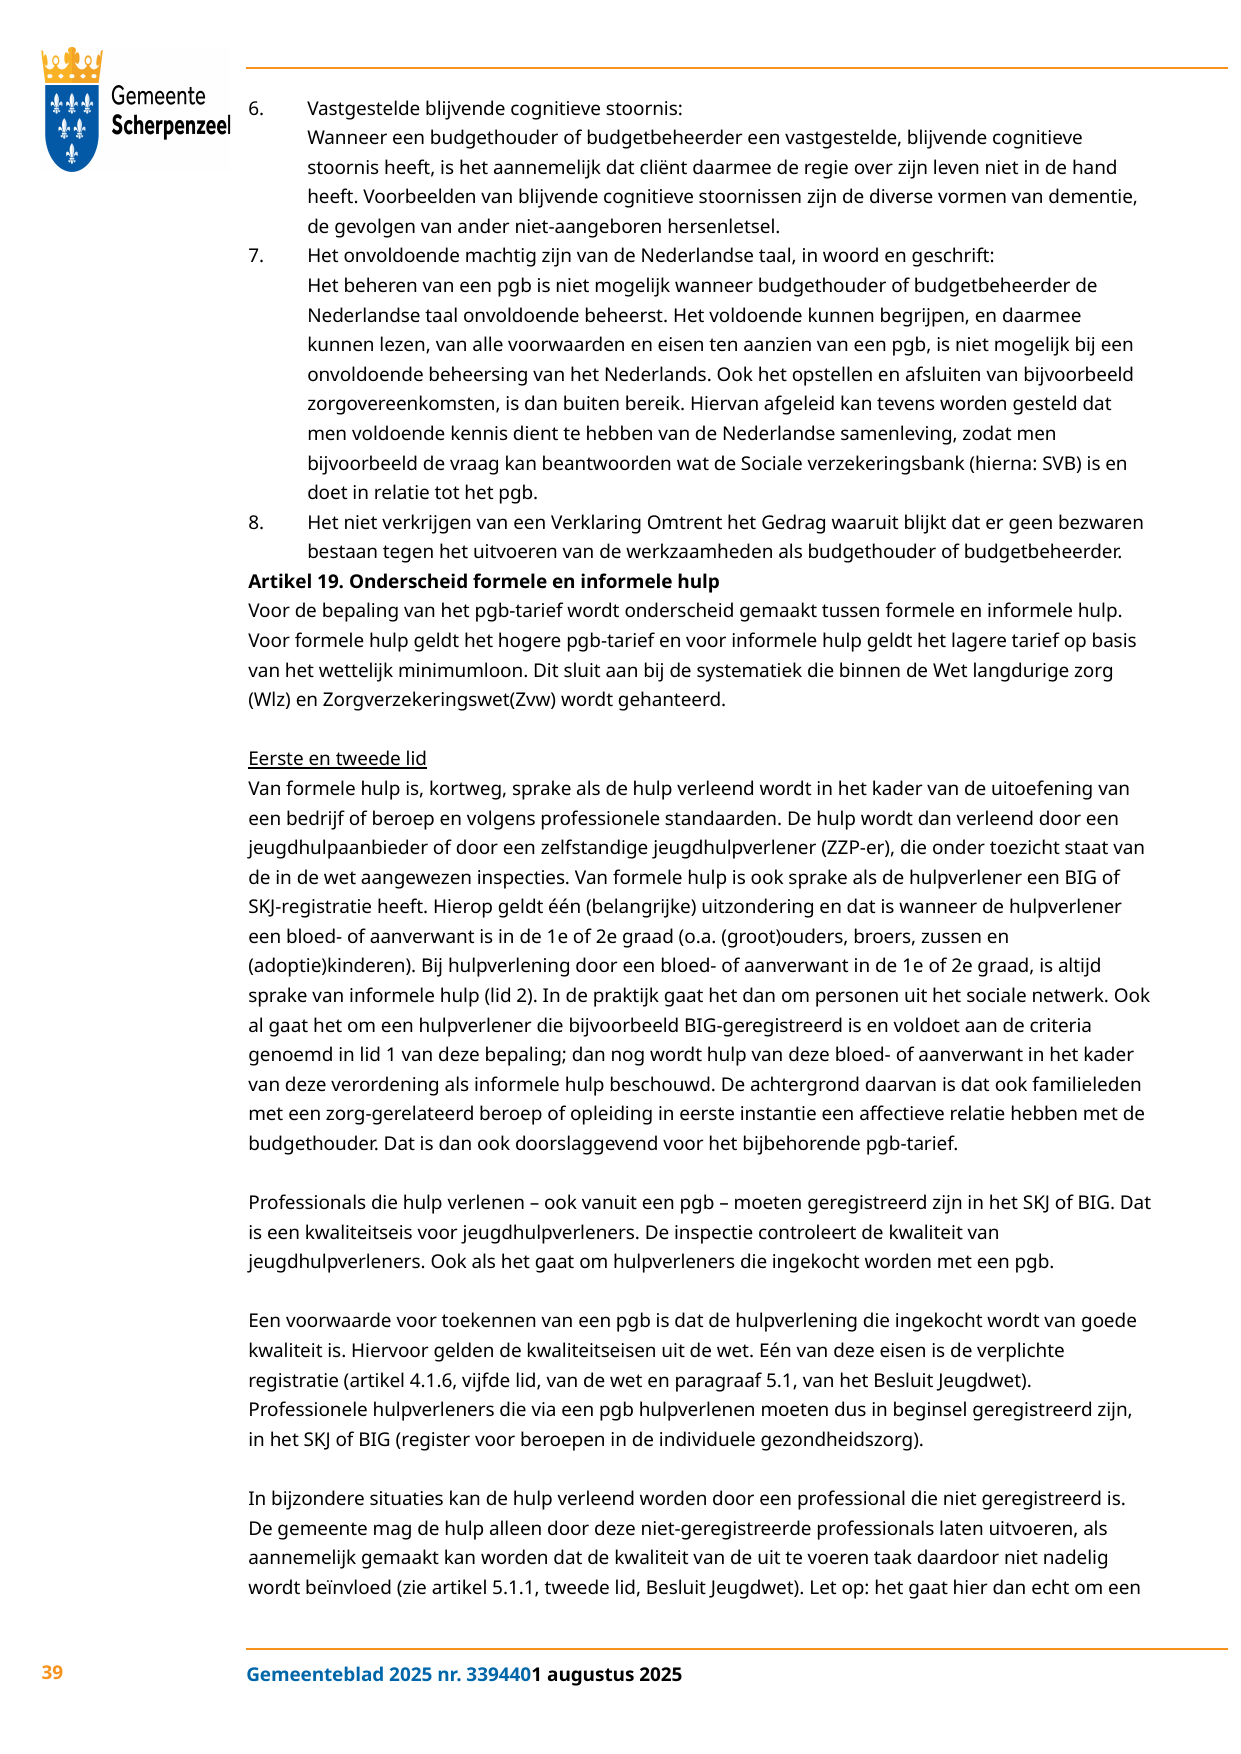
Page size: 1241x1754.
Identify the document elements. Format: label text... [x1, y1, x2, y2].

list Het niet verkrijgen van een Verklaring Omtrent het Gedrag waaruit blijkt dat er geen bezwaren bestaan tegen het uitvoeren van de werkzaamheden als budgethouder of budgetbeheerder. [248, 509, 1152, 564]
list Het beheren van een pgb is niet mogelijk wanneer budgethouder of budgetbeheerder de Nederlandse taal onvoldoende beheerst. Het voldoende kunnen begrijpen, en daarmee kunnen lezen, van alle voorwaarden en eisen ten aanzien van een pgb, is niet mogelijk bij een onvoldoende beheersing van het Nederlands. Ook het opstellen en afsluiten van bijvoorbeeld zorgovereenkomsten, is dan buiten bereik. Hiervan afgeleid kan tevens worden gesteld dat men voldoende kennis dient te hebben van de Nederlandse samenleving, zodat men bijvoorbeeld de vraag kan beantwoorden wat de Sociale verzekeringsbank (hierna: SVB) is en doet in relatie tot het pgb. [248, 272, 1152, 505]
picture [41, 47, 231, 172]
text Artikel 19. Onderscheid formele en informele hulp [248, 568, 1152, 594]
text Eerste en tweede lid [248, 746, 1152, 771]
text In bijzondere situaties kan de hulp verleend worden door een professional die niet geregistreerd is. De gemeente mag de hulp alleen door deze niet-geregistreerde professionals laten uitvoeren, als aannemelijk gemaakt kan worden dat de kwaliteit van de uit te voeren taak daardoor niet nadelig wordt beïnvloed (zie artikel 5.1.1, tweede lid, Besluit Jeugdwet). Let op: het gaat hier dan echt om een [248, 1485, 1152, 1600]
text Voor de bepaling van het pgb-tarief wordt onderscheid gemaakt tussen formele en informele hulp. Voor formele hulp geldt het hogere pgb-tarief en voor informele hulp geldt het lagere tarief op basis van het wettelijk minimumloon. Dit sluit aan bij de systematiek die binnen de Wet langdurige zorg (Wlz) en Zorgverzekeringswet(Zvw) wordt gehanteerd. [248, 598, 1152, 712]
text Een voorwaarde voor toekennen van een pgb is dat de hulpverlening die ingekocht wordt van goede kwaliteit is. Hiervoor gelden de kwaliteitseisen uit de wet. Eén van deze eisen is de verplichte registratie (artikel 4.1.6, vijfde lid, van de wet en paragraaf 5.1, van het Besluit Jeugdwet). Professionele hulpverleners die via een pgb hulpverlenen moeten dus in beginsel geregistreerd zijn, in het SKJ of BIG (register voor beroepen in de individuele gezondheidszorg). [248, 1308, 1152, 1452]
list Het onvoldoende machtig zijn van de Nederlandse taal, in woord en geschrift: [248, 243, 1152, 268]
text Van formele hulp is, kortweg, sprake als de hulp verleend wordt in het kader van de uitoefening van een bedrijf of beroep en volgens professionele standaarden. De hulp wordt dan verleend door een jeugdhulpaanbieder of door een zelfstandige jeugdhulpverlener (ZZP-er), die onder toezicht staat van de in de wet aangewezen inspecties. Van formele hulp is ook sprake als de hulpverlener een BIG of SKJ-registratie heeft. Hierop geldt één (belangrijke) uitzondering en dat is wanneer de hulpverlener een bloed- of aanverwant is in de 1e of 2e graad (o.a. (groot)ouders, broers, zussen en (adoptie)kinderen). Bij hulpverlening door een bloed- of aanverwant in de 1e of 2e graad, is altijd sprake van informele hulp (lid 2). In de praktijk gaat het dan om personen uit het sociale netwerk. Ook al gaat het om een hulpverlener die bijvoorbeeld BIG-geregistreerd is en voldoet aan de criteria genoemd in lid 1 van deze bepaling; dan nog wordt hulp van deze bloed- of aanverwant in het kader van deze verordening als informele hulp beschouwd. De achtergrond daarvan is dat ook familieleden met een zorg-gerelateerd beroep of opleiding in eerste instantie een affectieve relatie hebben met de budgethouder. Dat is dan ook doorslaggevend voor het bijbehorende pgb-tarief. [248, 775, 1152, 1156]
list Wanneer een budgethouder of budgetbeheerder een vastgestelde, blijvende cognitieve stoornis heeft, is het aannemelijk dat cliënt daarmee de regie over zijn leven niet in de hand heeft. Voorbeelden van blijvende cognitieve stoornissen zijn de diverse vormen van dementie, de gevolgen van ander niet-aangeboren hersenletsel. [248, 124, 1152, 239]
text Professionals die hulp verlenen – ook vanuit een pgb – moeten geregistreerd zijn in het SKJ of BIG. Dat is een kwaliteitseis voor jeugdhulpverleners. De inspectie controleert de kwaliteit van jeugdhulpverleners. Ook als het gaat om hulpverleners die ingekocht worden met een pgb. [248, 1189, 1152, 1274]
list Vastgestelde blijvende cognitieve stoornis: [248, 95, 1152, 121]
